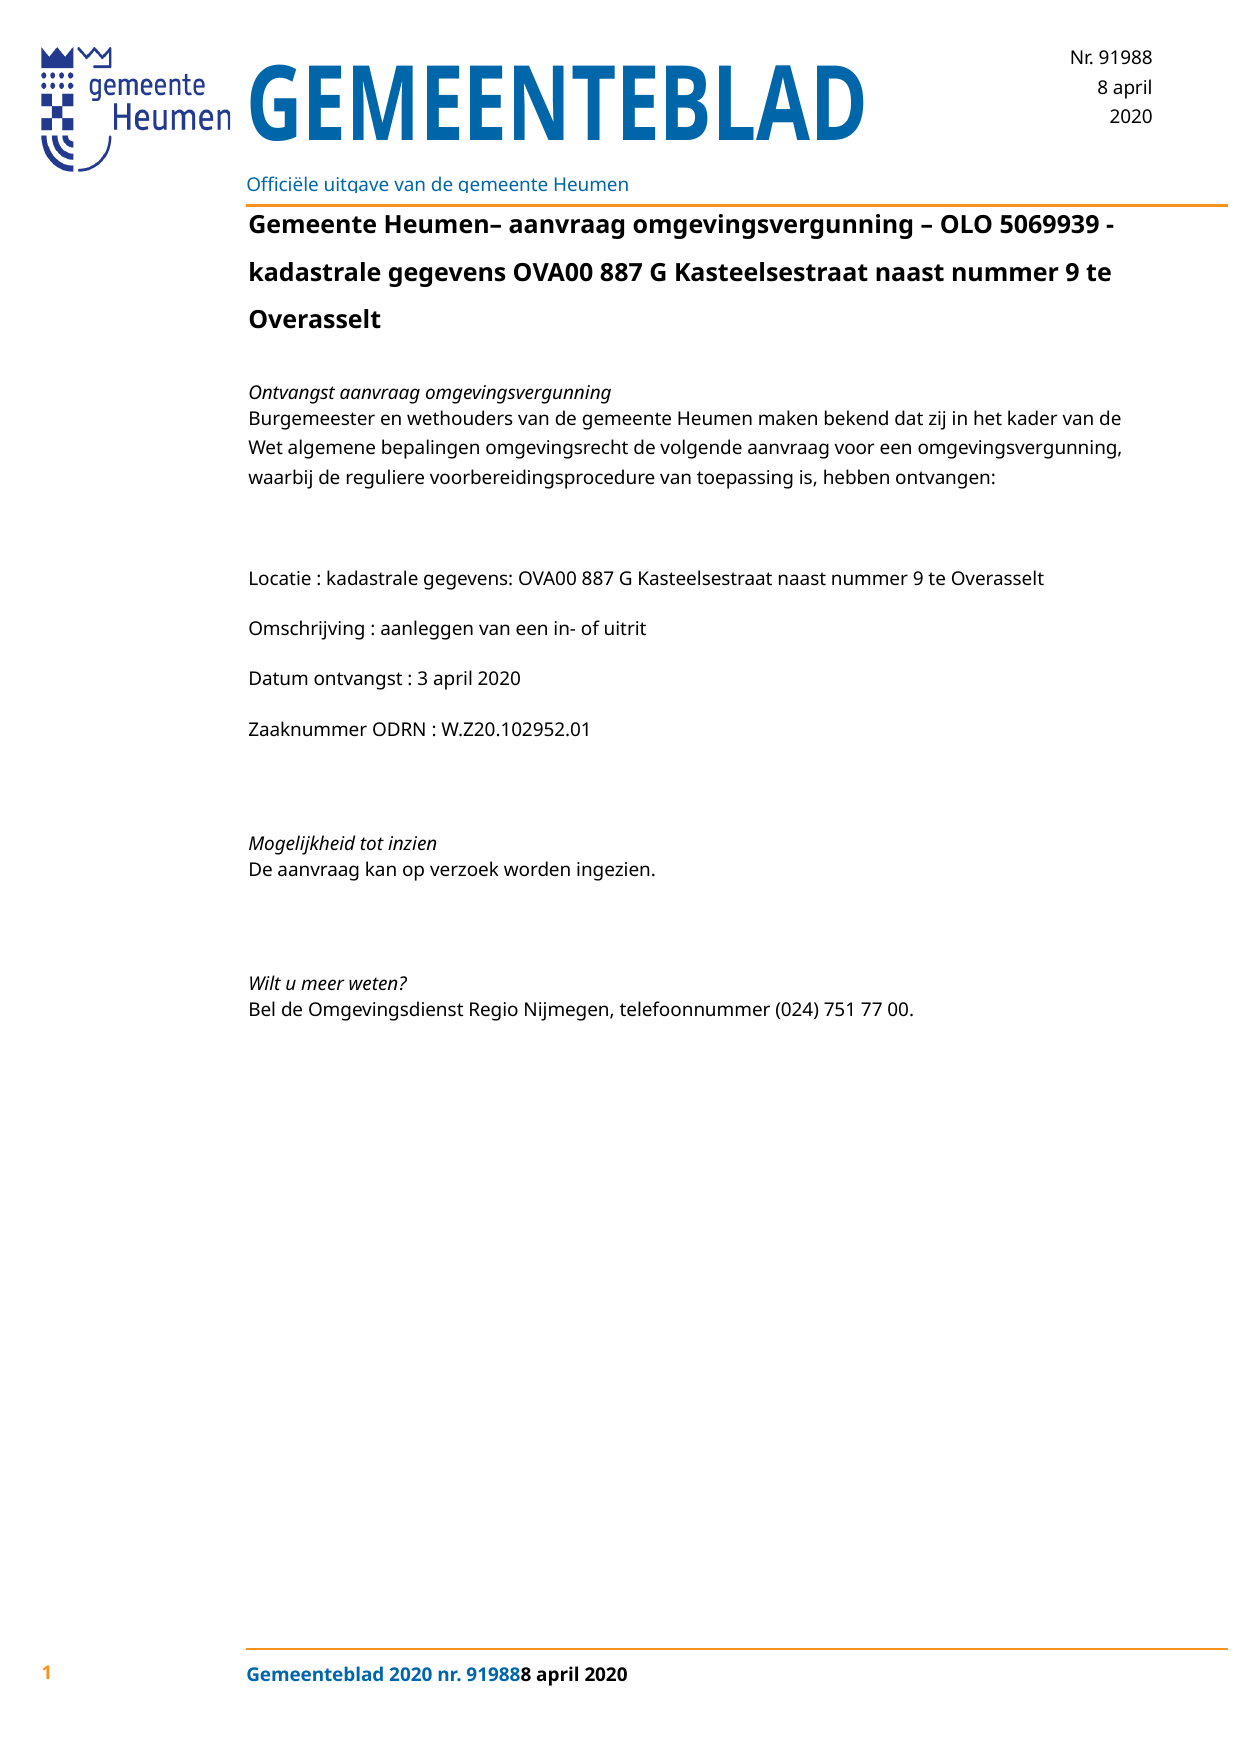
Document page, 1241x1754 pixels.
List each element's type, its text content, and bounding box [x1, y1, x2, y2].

text De aanvraag kan op verzoek worden ingezien. [248, 856, 1152, 882]
text Omschrijving : aanleggen van een in- of uitrit [248, 615, 1152, 641]
text Wilt u meer weten? [248, 971, 1152, 996]
text Ontvangst aanvraag omgevingsvergunning [248, 379, 1152, 405]
text Gemeente Heumen– aanvraag omgevingsvergunning – OLO 5069939 - kadastrale gegevens OVA00 887 G Kasteelsestraat naast nummer 9 te Overasselt [248, 207, 1152, 336]
text Zaaknummer ODRN : W.Z20.102952.01 [248, 716, 1152, 742]
text Mogelijkheid tot inzien [248, 830, 1152, 856]
text Locatie : kadastrale gegevens: OVA00 887 G Kasteelsestraat naast nummer 9 te Overasselt [248, 565, 1152, 591]
text Datum ontvangst : 3 april 2020 [248, 666, 1152, 691]
picture [41, 47, 231, 172]
text Burgemeester en wethouders van de gemeente Heumen maken bekend dat zij in het kader van de Wet algemene bepalingen omgevingsrecht de volgende aanvraag voor een omgevingsvergunning, waarbij de reguliere voorbereidingsprocedure van toepassing is, hebben ontvangen: [248, 405, 1152, 490]
text Bel de Omgevingsdienst Regio Nijmegen, telefoonnummer (024) 751 77 00. [248, 996, 1152, 1022]
